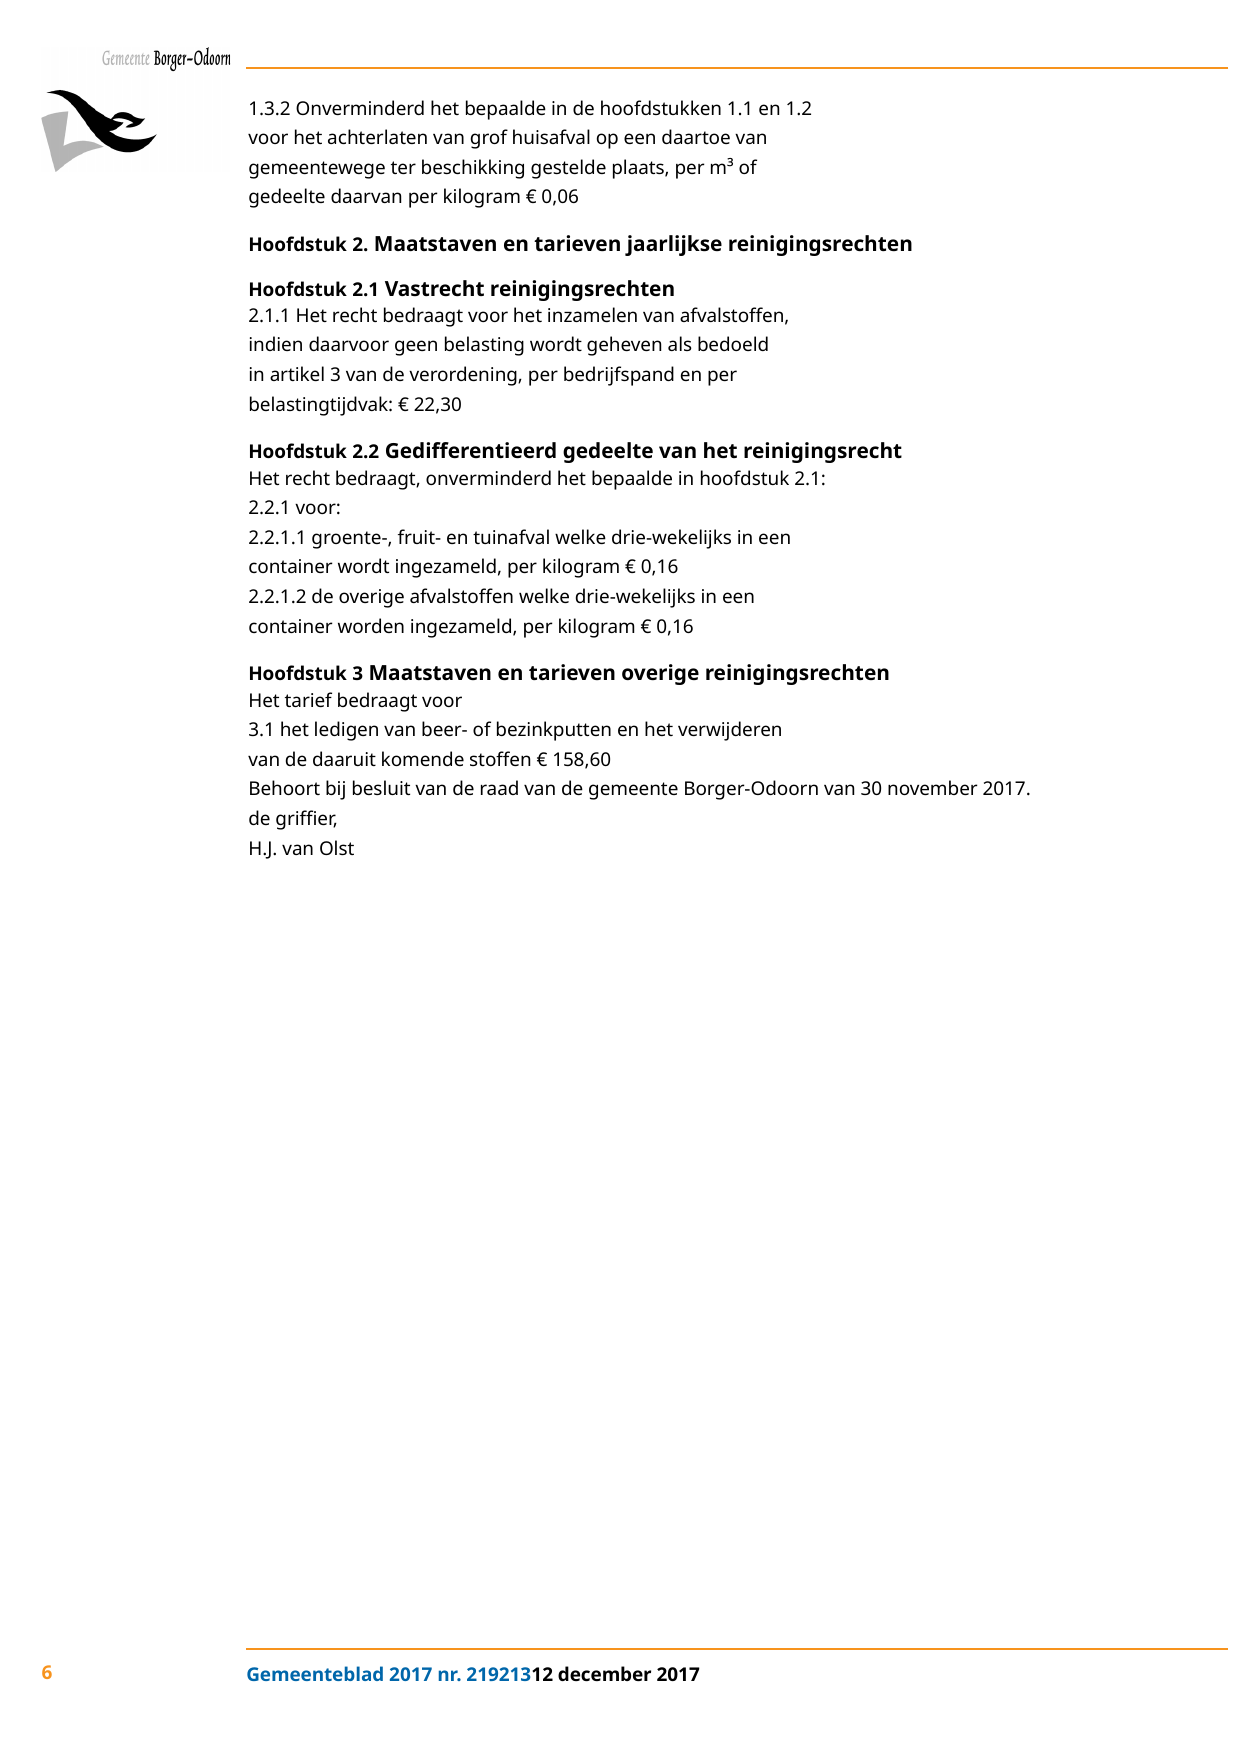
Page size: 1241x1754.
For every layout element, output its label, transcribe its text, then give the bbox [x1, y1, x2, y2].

text Het tarief bedraagt voor [248, 687, 1152, 713]
text Hoofdstuk 2.1 Vastrecht reinigingsrechten [248, 274, 1152, 302]
text in artikel 3 van de verordening, per bedrijfspand en per [248, 361, 1152, 387]
text indien daarvoor geen belasting wordt geheven als bedoeld [248, 332, 1152, 357]
text gemeentewege ter beschikking gestelde plaats, per m³ of [248, 154, 1152, 180]
text Hoofdstuk 3 Maatstaven en tarieven overige reinigingsrechten [248, 658, 1152, 687]
text 3.1 het ledigen van beer- of bezinkputten en het verwijderen [248, 716, 1152, 742]
text de griffier, [248, 805, 1152, 831]
text container worden ingezameld, per kilogram € 0,16 [248, 613, 1152, 638]
text container wordt ingezameld, per kilogram € 0,16 [248, 554, 1152, 579]
text 2.2.1.2 de overige afvalstoffen welke drie-wekelijks in een [248, 583, 1152, 609]
text H.J. van Olst [248, 835, 1152, 861]
text Behoort bij besluit van de raad van de gemeente Borger-Odoorn van 30 november 2017. [248, 776, 1152, 801]
text Het recht bedraagt, onverminderd het bepaalde in hoofdstuk 2.1: [248, 465, 1152, 491]
text 1.3.2 Onverminderd het bepaalde in de hoofdstukken 1.1 en 1.2 [248, 95, 1152, 121]
text voor het achterlaten van grof huisafval op een daartoe van [248, 124, 1152, 150]
text 2.2.1 voor: [248, 494, 1152, 520]
text Hoofdstuk 2.2 Gedifferentieerd gedeelte van het reinigingsrecht [248, 436, 1152, 465]
text belastingtijdvak: € 22,30 [248, 391, 1152, 417]
text 2.1.1 Het recht bedraagt voor het inzamelen van afvalstoffen, [248, 302, 1152, 328]
text van de daaruit komende stoffen € 158,60 [248, 746, 1152, 772]
picture [41, 47, 231, 172]
text Hoofdstuk 2. Maatstaven en tarieven jaarlijkse reinigingsrechten [248, 229, 1152, 258]
text gedeelte daarvan per kilogram € 0,06 [248, 183, 1152, 209]
text 2.2.1.1 groente-, fruit- en tuinafval welke drie-wekelijks in een [248, 524, 1152, 550]
